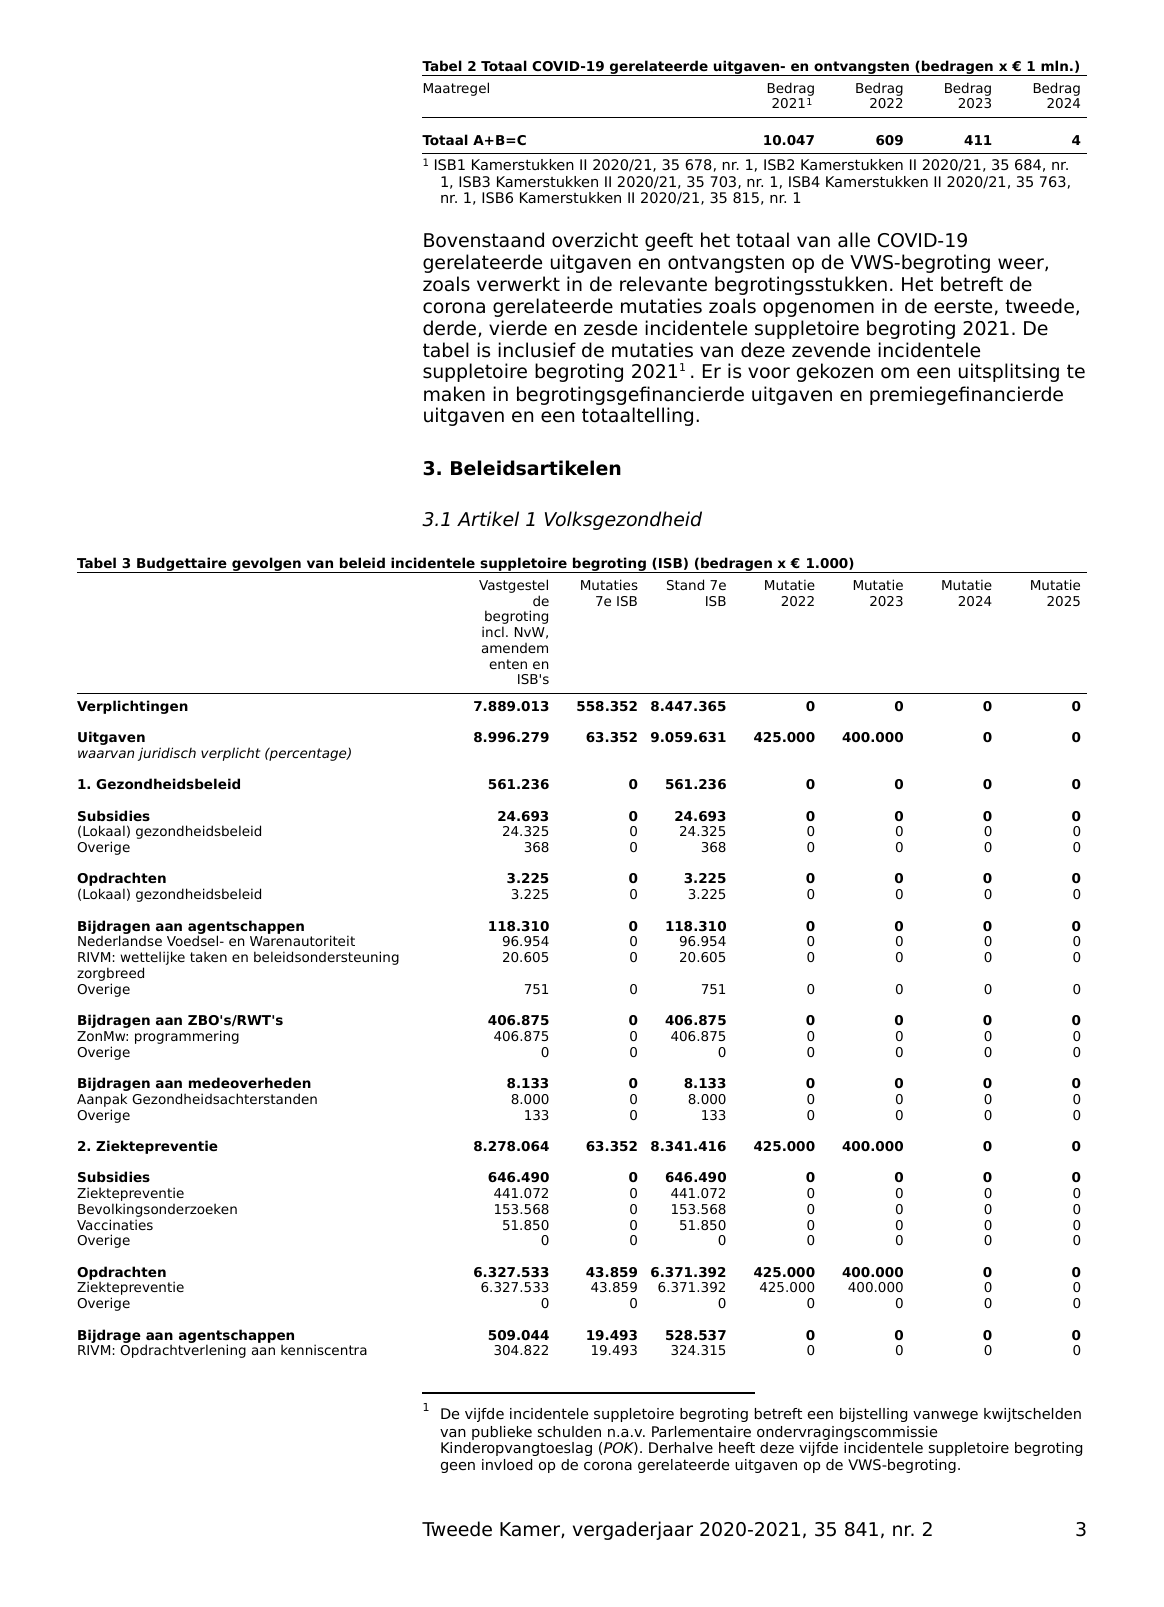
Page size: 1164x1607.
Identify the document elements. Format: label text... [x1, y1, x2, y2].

text Bovenstaand overzicht geeft het totaal van alle COVID-19 gerelateerde uitgaven en ontvangsten op de VWS-begroting weer, zoals verwerkt in de relevante begrotingsstukken. Het betreft de corona gerelateerde mutaties zoals opgenomen in de eerste, tweede, derde, vierde en zesde incidentele suppletoire begroting 2021. De tabel is inclusief de mutaties van deze zevende incidentele suppletoire begroting 2021. Er is voor gekozen om een uitsplitsing te maken in begrotingsgefinancierde uitgaven en premiegefinancierde uitgaven en een totaaltelling. [422, 229, 1087, 427]
table_cell [821, 761, 909, 777]
table_cell 10.047 [732, 133, 821, 153]
table_cell Bedrag 2022 [821, 76, 909, 117]
table_cell 0 [998, 1013, 1087, 1029]
table_cell [909, 1249, 998, 1264]
table_cell 3.225 [644, 871, 732, 887]
table_cell 0 [732, 1170, 821, 1186]
table_cell 0 [821, 1186, 909, 1202]
table_cell 0 [909, 1170, 998, 1186]
table_cell 0 [821, 981, 909, 997]
table_cell 24.693 [466, 809, 555, 824]
table_cell [555, 714, 644, 730]
table_cell Overige [77, 1107, 466, 1123]
table_cell 0 [998, 1076, 1087, 1092]
table_cell [998, 1060, 1087, 1076]
table_cell [555, 793, 644, 808]
table_cell 0 [821, 919, 909, 934]
table_cell 0 [998, 1139, 1087, 1154]
table_cell [466, 761, 555, 777]
table_cell 0 [732, 1044, 821, 1060]
table_cell 4 [998, 133, 1087, 153]
table_cell 0 [732, 950, 821, 981]
table_cell [998, 1312, 1087, 1327]
table_cell 0 [821, 824, 909, 840]
table_cell 0 [821, 1343, 909, 1359]
table_cell [644, 714, 732, 730]
table_cell 19.493 [555, 1343, 644, 1359]
table_cell 0 [909, 950, 998, 981]
table_cell 63.352 [555, 730, 644, 746]
table_cell 8.341.416 [644, 1139, 732, 1154]
table_cell Vaccinaties [77, 1218, 466, 1233]
table_cell [732, 1249, 821, 1264]
table_cell 51.850 [644, 1218, 732, 1233]
table_cell 751 [466, 981, 555, 997]
table_cell 0 [821, 1296, 909, 1312]
table_cell [555, 746, 644, 761]
table_cell 0 [555, 871, 644, 887]
table_cell [77, 997, 466, 1013]
table_cell Verplichtingen [77, 694, 466, 714]
table_cell 9.059.631 [644, 730, 732, 746]
table_cell Mutatie 2023 [821, 573, 909, 693]
table_cell RIVM: wettelijke taken en beleidsondersteuning zorgbreed [77, 950, 466, 981]
table_cell 0 [821, 1107, 909, 1123]
table_cell 646.490 [466, 1170, 555, 1186]
table_cell Ziektepreventie [77, 1186, 466, 1202]
table_cell [466, 746, 555, 761]
table_cell [466, 714, 555, 730]
table_cell 6.327.533 [466, 1280, 555, 1296]
table_cell [555, 856, 644, 871]
table_cell [555, 1312, 644, 1327]
table_cell 0 [909, 1296, 998, 1312]
table_cell 0 [998, 1296, 1087, 1312]
table_cell 0 [732, 1186, 821, 1202]
table_cell Mutatie 2025 [998, 573, 1087, 693]
table_cell 561.236 [466, 777, 555, 793]
table_cell [821, 856, 909, 871]
table_cell 24.693 [644, 809, 732, 824]
table_cell Bedrag 20211 [732, 76, 821, 117]
table_cell Vastgestelde begroting incl. NvW, amendementen en ISB's [466, 573, 555, 693]
table_cell 425.000 [732, 730, 821, 746]
table_cell 6.327.533 [466, 1265, 555, 1280]
table_cell 0 [998, 1170, 1087, 1186]
table_cell 0 [466, 1233, 555, 1249]
table_cell 0 [555, 1202, 644, 1217]
table_cell Bijdrage aan agentschappen [77, 1328, 466, 1343]
table_cell [732, 1060, 821, 1076]
table_cell [998, 997, 1087, 1013]
table_cell 0 [555, 1076, 644, 1092]
table_cell [909, 1155, 998, 1170]
table_cell 368 [466, 840, 555, 856]
table_cell 6.371.392 [644, 1265, 732, 1280]
table_cell [909, 761, 998, 777]
table_cell 0 [909, 730, 998, 746]
table_cell 0 [732, 824, 821, 840]
table_cell 0 [555, 1218, 644, 1233]
table_cell 0 [732, 1343, 821, 1359]
table_cell 0 [732, 1202, 821, 1217]
table_cell 0 [732, 1233, 821, 1249]
text De vijfde incidentele suppletoire begroting betreft een bijstelling vanwege kwijtschelden van publieke schulden n.a.v. Parlementaire ondervragingscommissie Kinderopvangtoeslag (POK). Derhalve heeft deze vijfde incidentele suppletoire begroting geen invloed op de corona gerelateerde uitgaven op de VWS-begroting. [422, 1402, 1087, 1474]
table_cell [732, 1123, 821, 1139]
table_cell 0 [732, 777, 821, 793]
table_cell [77, 1123, 466, 1139]
table_cell Overige [77, 1044, 466, 1060]
table_cell [821, 1312, 909, 1327]
table_cell 0 [998, 809, 1087, 824]
table_cell 0 [732, 1013, 821, 1029]
table_cell [77, 714, 466, 730]
table_cell [909, 793, 998, 808]
table_cell 0 [909, 1044, 998, 1060]
table_cell 0 [909, 1092, 998, 1107]
table_cell Totaal A+B=C [422, 133, 732, 153]
table_cell 8.000 [644, 1092, 732, 1107]
table_cell 0 [998, 1202, 1087, 1217]
table_cell 153.568 [644, 1202, 732, 1217]
table_cell Overige [77, 981, 466, 997]
table_cell [644, 1249, 732, 1264]
table_cell 1. Gezondheidsbeleid [77, 777, 466, 793]
table_cell [821, 118, 909, 132]
table_cell 0 [732, 919, 821, 934]
table_cell Stand 7e ISB [644, 573, 732, 693]
table_cell 406.875 [644, 1029, 732, 1044]
table_cell [422, 118, 732, 132]
table_cell 0 [998, 950, 1087, 981]
table_cell [732, 997, 821, 1013]
table_cell 43.859 [555, 1265, 644, 1280]
table_header Tabel 2 Totaal COVID-19 gerelateerde uitgaven- en ontvangsten (bedragen x € 1 mln.) [422, 59, 1087, 75]
table_cell RIVM: Opdrachtverlening aan kenniscentra [77, 1343, 466, 1359]
table_cell [644, 856, 732, 871]
table_cell [466, 1155, 555, 1170]
table_cell 153.568 [466, 1202, 555, 1217]
table_cell waarvan juridisch verplicht (percentage) [77, 746, 466, 761]
table_cell 0 [998, 1343, 1087, 1359]
table_cell 0 [909, 1328, 998, 1343]
table_cell 0 [821, 1170, 909, 1186]
table_cell 0 [909, 1029, 998, 1044]
table_cell [909, 1123, 998, 1139]
table_cell 118.310 [644, 919, 732, 934]
table_cell [732, 746, 821, 761]
table_cell [821, 1249, 909, 1264]
table_cell [998, 1123, 1087, 1139]
table_cell [555, 1123, 644, 1139]
table_cell 0 [909, 1202, 998, 1217]
table_cell 0 [909, 1186, 998, 1202]
table_cell [821, 793, 909, 808]
table_cell [466, 793, 555, 808]
table_cell [998, 856, 1087, 871]
table_cell 0 [732, 840, 821, 856]
table_cell 558.352 [555, 694, 644, 714]
table_cell 0 [732, 934, 821, 950]
table_cell 6.371.392 [644, 1280, 732, 1296]
table_cell [732, 856, 821, 871]
table_cell 0 [555, 934, 644, 950]
table_cell Ziektepreventie [77, 1280, 466, 1296]
table_cell [644, 746, 732, 761]
table_cell [466, 903, 555, 918]
table_cell [77, 793, 466, 808]
table_cell [77, 1249, 466, 1264]
table_cell 0 [909, 1233, 998, 1249]
table_cell 118.310 [466, 919, 555, 934]
table_cell 0 [732, 1076, 821, 1092]
table_cell 406.875 [644, 1013, 732, 1029]
table_cell 0 [555, 887, 644, 903]
table_cell [998, 714, 1087, 730]
table_cell 400.000 [821, 1139, 909, 1154]
table_cell [644, 1155, 732, 1170]
table_cell [644, 793, 732, 808]
table_cell 0 [821, 777, 909, 793]
table_cell [821, 746, 909, 761]
table_cell 96.954 [644, 934, 732, 950]
table_cell Mutatie 2022 [732, 573, 821, 693]
table_cell 0 [998, 871, 1087, 887]
table_cell 0 [732, 809, 821, 824]
table_cell 0 [998, 1092, 1087, 1107]
table_cell 7.889.013 [466, 694, 555, 714]
table_cell 3.225 [466, 887, 555, 903]
table_cell 0 [732, 1092, 821, 1107]
table_cell 0 [909, 777, 998, 793]
table_cell 0 [555, 1013, 644, 1029]
table_cell 0 [821, 1044, 909, 1060]
table_cell Bevolkingsonderzoeken [77, 1202, 466, 1217]
table_cell [909, 714, 998, 730]
table_cell 0 [998, 1107, 1087, 1123]
table_cell [821, 1060, 909, 1076]
table_cell 0 [821, 809, 909, 824]
table_cell Uitgaven [77, 730, 466, 746]
table_cell 561.236 [644, 777, 732, 793]
table_cell Subsidies [77, 1170, 466, 1186]
table_cell 0 [998, 1233, 1087, 1249]
table_cell [644, 1312, 732, 1327]
table_cell [821, 714, 909, 730]
table_cell 0 [909, 809, 998, 824]
table_cell 411 [910, 133, 998, 153]
table_cell 0 [821, 694, 909, 714]
table_cell 1 ISB1 Kamerstukken II 2020/21, 35 678, nr. 1, ISB2 Kamerstukken II 2020/21, 35 684, nr. 1, ISB3 Kamerstukken II 2020/21, 35 703, nr. 1, ISB4 Kamerstukken II 2020/21, 35 763, nr. 1, ISB6 Kamerstukken II 2020/21, 35 815, nr. 1 [422, 154, 1087, 207]
table_cell [821, 1123, 909, 1139]
table_cell (Lokaal) gezondheidsbeleid [77, 887, 466, 903]
table_cell 0 [821, 934, 909, 950]
table_cell 0 [998, 840, 1087, 856]
table_cell Overige [77, 840, 466, 856]
table_cell [732, 1155, 821, 1170]
table_cell [909, 746, 998, 761]
table_cell Bedrag 2024 [998, 76, 1087, 117]
table_cell [910, 118, 998, 132]
table_cell 8.000 [466, 1092, 555, 1107]
table_cell Subsidies [77, 809, 466, 824]
table_cell 0 [821, 1328, 909, 1343]
table_cell [821, 997, 909, 1013]
table_cell Maatregel [422, 76, 732, 117]
table_cell 133 [466, 1107, 555, 1123]
table_cell 0 [555, 777, 644, 793]
table_cell [77, 573, 466, 693]
table_cell 0 [821, 1076, 909, 1092]
table_cell 0 [555, 950, 644, 981]
table_cell 0 [555, 1296, 644, 1312]
table_cell 0 [555, 840, 644, 856]
table_cell 509.044 [466, 1328, 555, 1343]
table_cell 0 [909, 887, 998, 903]
table_cell [77, 1155, 466, 1170]
table_cell 441.072 [466, 1186, 555, 1202]
table_cell 0 [909, 1139, 998, 1154]
table_cell 3.225 [644, 887, 732, 903]
table_cell 0 [909, 1265, 998, 1280]
table_cell 0 [821, 1218, 909, 1233]
table_cell 0 [909, 981, 998, 997]
table_cell 0 [644, 1296, 732, 1312]
table_cell [732, 903, 821, 918]
table_cell 425.000 [732, 1139, 821, 1154]
table_cell Mutaties 7e ISB [555, 573, 644, 693]
table_cell [732, 714, 821, 730]
table_cell [466, 856, 555, 871]
table_cell 0 [821, 1202, 909, 1217]
table_cell 0 [998, 1280, 1087, 1296]
table_cell 0 [909, 934, 998, 950]
table_cell 0 [998, 1044, 1087, 1060]
table_cell [555, 1060, 644, 1076]
table_cell [909, 856, 998, 871]
table_cell 0 [821, 887, 909, 903]
table_cell 0 [555, 1044, 644, 1060]
table_cell Bijdragen aan ZBO's/RWT's [77, 1013, 466, 1029]
table_cell Bijdragen aan agentschappen [77, 919, 466, 934]
table_cell Mutatie 2024 [909, 573, 998, 693]
table_cell 0 [998, 934, 1087, 950]
table_cell 400.000 [821, 730, 909, 746]
table_cell [732, 1312, 821, 1327]
table_cell 43.859 [555, 1280, 644, 1296]
table_cell [466, 1060, 555, 1076]
table_cell [555, 903, 644, 918]
table_cell ZonMw: programmering [77, 1029, 466, 1044]
table_cell 0 [998, 981, 1087, 997]
table_cell 0 [466, 1044, 555, 1060]
table_cell 63.352 [555, 1139, 644, 1154]
table_cell 20.605 [644, 950, 732, 981]
table_cell 0 [909, 871, 998, 887]
table_cell [909, 1312, 998, 1327]
table_cell 0 [821, 1233, 909, 1249]
table_cell 0 [909, 824, 998, 840]
table_cell 20.605 [466, 950, 555, 981]
table_cell [555, 761, 644, 777]
table_cell Opdrachten [77, 1265, 466, 1280]
table_cell 324.315 [644, 1343, 732, 1359]
table_cell 0 [821, 1029, 909, 1044]
table_cell 8.996.279 [466, 730, 555, 746]
table_cell 8.447.365 [644, 694, 732, 714]
table_cell 3.225 [466, 871, 555, 887]
table_cell [77, 1312, 466, 1327]
table_cell 96.954 [466, 934, 555, 950]
table_cell 304.822 [466, 1343, 555, 1359]
table_cell [555, 1155, 644, 1170]
table_cell [998, 1249, 1087, 1264]
table_cell 0 [998, 777, 1087, 793]
table_cell [732, 118, 821, 132]
table_cell 0 [555, 1186, 644, 1202]
table_cell 0 [998, 824, 1087, 840]
table_cell [732, 761, 821, 777]
table_cell 0 [732, 694, 821, 714]
table_cell [644, 903, 732, 918]
table_cell [466, 1312, 555, 1327]
table_cell [998, 118, 1087, 132]
table_cell 0 [909, 840, 998, 856]
table_cell [77, 856, 466, 871]
table_cell 0 [909, 1013, 998, 1029]
table_cell 0 [732, 1029, 821, 1044]
table_cell 0 [644, 1044, 732, 1060]
table_cell 400.000 [821, 1265, 909, 1280]
table_cell Overige [77, 1233, 466, 1249]
table_cell 528.537 [644, 1328, 732, 1343]
table_cell 0 [732, 1107, 821, 1123]
table_cell 0 [821, 1092, 909, 1107]
table_cell [77, 903, 466, 918]
table_cell [998, 793, 1087, 808]
table_cell 0 [466, 1296, 555, 1312]
subtitle 3. Beleidsartikelen [422, 457, 1087, 479]
table_cell [644, 1060, 732, 1076]
table_cell 0 [998, 1218, 1087, 1233]
table_cell 0 [909, 1343, 998, 1359]
table_cell [77, 761, 466, 777]
table_cell 0 [555, 1107, 644, 1123]
table_cell 8.133 [644, 1076, 732, 1092]
table_cell 368 [644, 840, 732, 856]
table_cell 0 [998, 1186, 1087, 1202]
table_cell 406.875 [466, 1013, 555, 1029]
table_cell 751 [644, 981, 732, 997]
table_cell 24.325 [466, 824, 555, 840]
table_cell 0 [555, 919, 644, 934]
table_cell [821, 1155, 909, 1170]
table_cell 0 [821, 1013, 909, 1029]
table_cell [555, 1249, 644, 1264]
table_cell 8.133 [466, 1076, 555, 1092]
table_cell 0 [644, 1233, 732, 1249]
table_cell 0 [998, 919, 1087, 934]
table_cell [644, 1123, 732, 1139]
table_cell 0 [821, 950, 909, 981]
table_cell [644, 997, 732, 1013]
table_cell [466, 1249, 555, 1264]
table_cell 425.000 [732, 1265, 821, 1280]
table_cell 425.000 [732, 1280, 821, 1296]
table_cell 0 [555, 1029, 644, 1044]
table_cell 0 [732, 887, 821, 903]
table_cell 0 [821, 871, 909, 887]
table_cell Aanpak Gezondheidsachterstanden [77, 1092, 466, 1107]
table_cell 0 [555, 1170, 644, 1186]
table_cell [466, 1123, 555, 1139]
table_cell Bedrag 2023 [910, 76, 998, 117]
table_cell [555, 997, 644, 1013]
table_cell 0 [555, 1092, 644, 1107]
table_cell 0 [909, 919, 998, 934]
table_cell 0 [998, 730, 1087, 746]
table_cell [732, 793, 821, 808]
table_cell [466, 997, 555, 1013]
table_cell [998, 903, 1087, 918]
table_cell 0 [909, 1218, 998, 1233]
table_cell 0 [821, 840, 909, 856]
table_cell 0 [732, 1296, 821, 1312]
table_cell Nederlandse Voedsel- en Warenautoriteit [77, 934, 466, 950]
table_cell 0 [732, 981, 821, 997]
table_cell (Lokaal) gezondheidsbeleid [77, 824, 466, 840]
table_cell [909, 903, 998, 918]
table_cell 0 [998, 887, 1087, 903]
table_cell 0 [998, 694, 1087, 714]
table_cell 0 [998, 1029, 1087, 1044]
table_cell [998, 1155, 1087, 1170]
table_cell 646.490 [644, 1170, 732, 1186]
table_cell 0 [732, 871, 821, 887]
table_cell [644, 761, 732, 777]
table_cell 2. Ziektepreventie [77, 1139, 466, 1154]
table_cell Bijdragen aan medeoverheden [77, 1076, 466, 1092]
table_cell 51.850 [466, 1218, 555, 1233]
table_cell [909, 1060, 998, 1076]
table_cell [909, 997, 998, 1013]
table_cell 0 [732, 1328, 821, 1343]
table_cell 0 [555, 981, 644, 997]
table_cell [998, 761, 1087, 777]
table_cell 609 [821, 133, 909, 153]
table_cell 0 [998, 1328, 1087, 1343]
table_cell 19.493 [555, 1328, 644, 1343]
table_cell Opdrachten [77, 871, 466, 887]
table_cell Overige [77, 1296, 466, 1312]
table_cell 0 [909, 1107, 998, 1123]
table_cell [77, 1060, 466, 1076]
table_cell 24.325 [644, 824, 732, 840]
table_cell 8.278.064 [466, 1139, 555, 1154]
table_cell 0 [555, 824, 644, 840]
table_cell [821, 903, 909, 918]
table_cell 0 [909, 1076, 998, 1092]
table_cell 441.072 [644, 1186, 732, 1202]
table_cell 0 [555, 809, 644, 824]
table_cell 0 [998, 1265, 1087, 1280]
table_cell 0 [909, 1280, 998, 1296]
table_cell 406.875 [466, 1029, 555, 1044]
table_cell 133 [644, 1107, 732, 1123]
subtitle 3.1 Artikel 1 Volksgezondheid [422, 509, 1087, 531]
table_cell 0 [732, 1218, 821, 1233]
table_header Tabel 3 Budgettaire gevolgen van beleid incidentele suppletoire begroting (ISB) (bedragen x € 1.000) [77, 556, 1087, 572]
table_cell 0 [555, 1233, 644, 1249]
table_cell [998, 746, 1087, 761]
table_cell 0 [909, 694, 998, 714]
table_cell 400.000 [821, 1280, 909, 1296]
